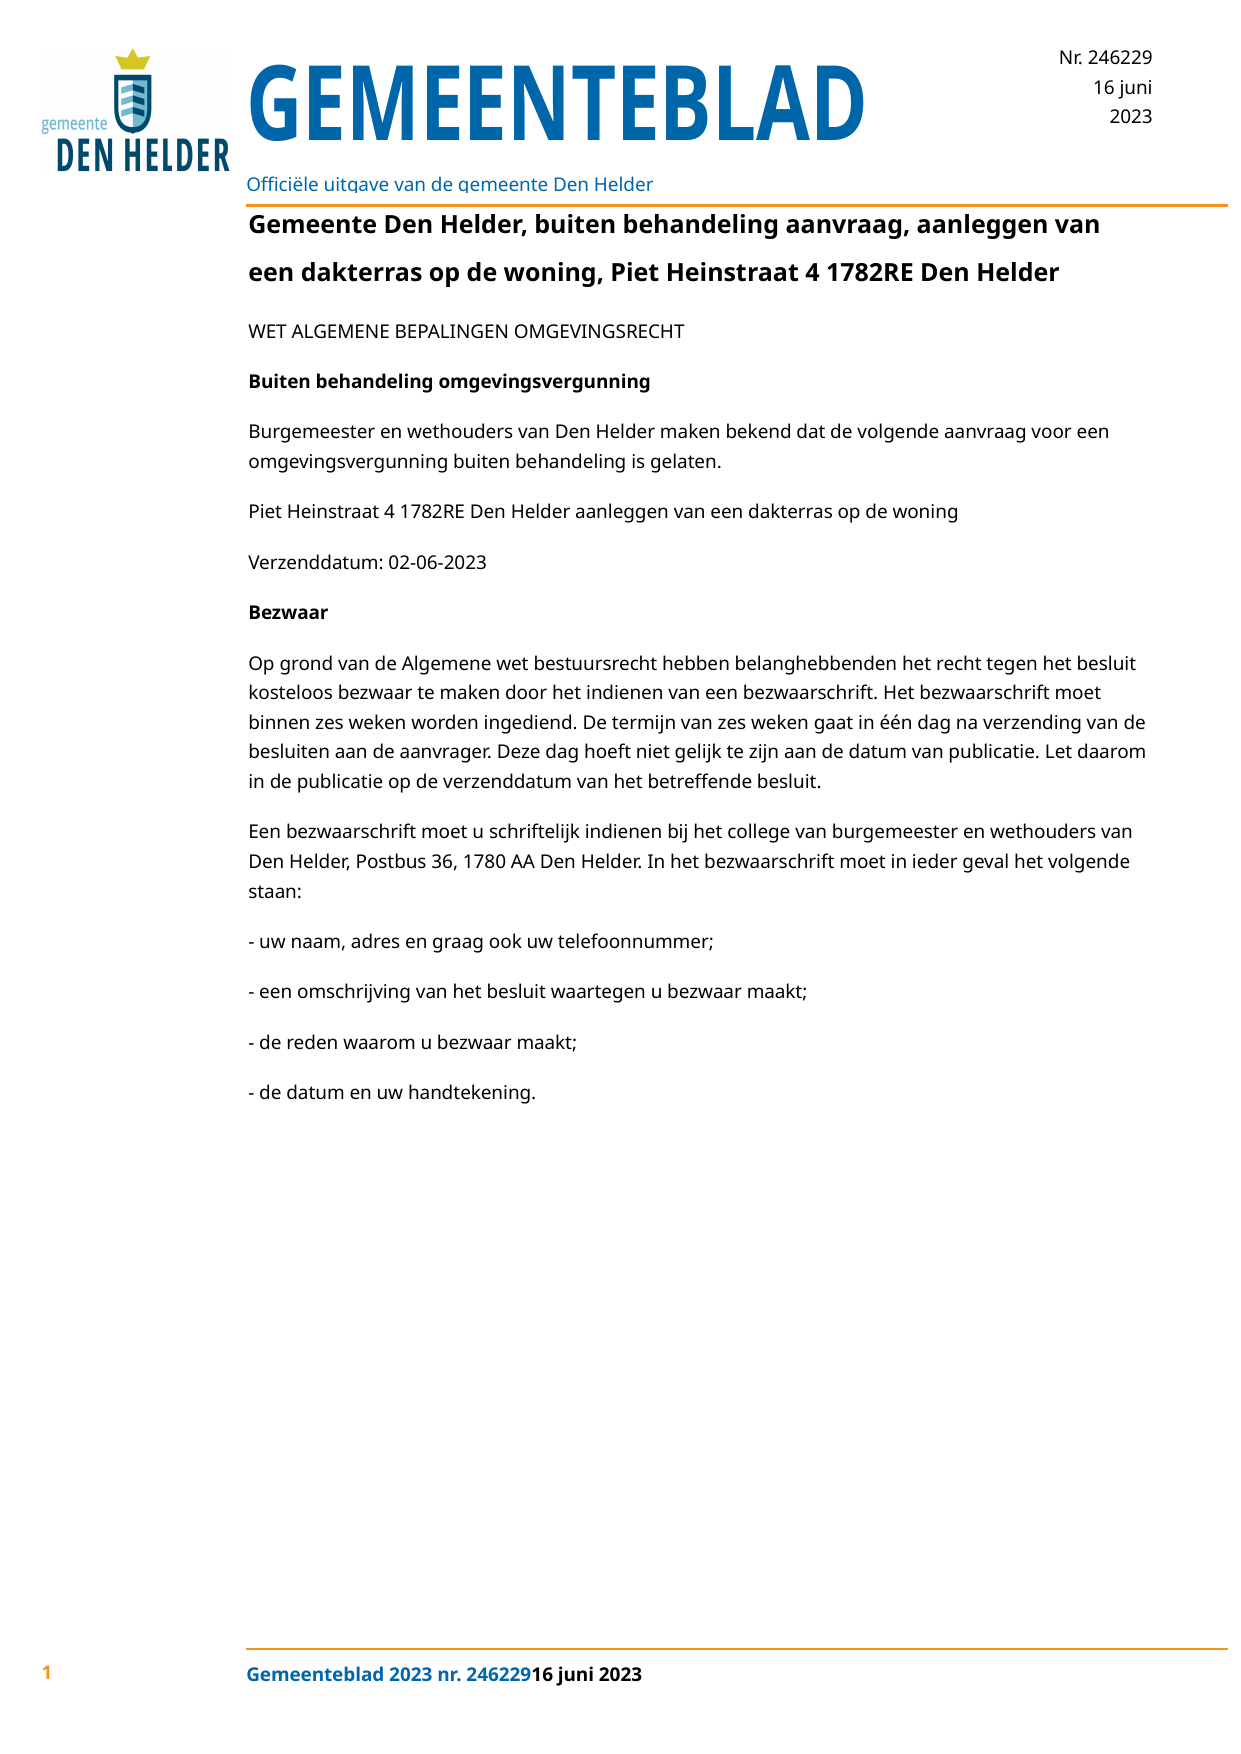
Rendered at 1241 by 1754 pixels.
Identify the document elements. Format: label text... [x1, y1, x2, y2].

text Een bezwaarschrift moet u schriftelijk indienen bij het college van burgemeester en wethouders van Den Helder, Postbus 36, 1780 AA Den Helder. In het bezwaarschrift moet in ieder geval het volgende staan: [248, 819, 1152, 904]
text Bezwaar [248, 599, 1152, 625]
picture [130, 157, 135, 172]
picture [41, 47, 231, 172]
text - de reden waarom u bezwaar maakt; [248, 1029, 1152, 1055]
picture [100, 154, 106, 172]
text - uw naam, adres en graag ook uw telefoonnummer; [248, 928, 1152, 954]
text - een omschrijving van het besluit waartegen u bezwaar maakt; [248, 979, 1152, 1004]
text Op grond van de Algemene wet bestuursrecht hebben belanghebbenden het recht tegen het besluit kosteloos bezwaar te maken door het indienen van een bezwaarschrift. Het bezwaarschrift moet binnen zes weken worden ingediend. De termijn van zes weken gaat in één dag na verzending van de besluiten aan de aanvrager. Deze dag hoeft niet gelijk te zijn aan de datum van publicatie. Let daarom in de publicatie op de verzenddatum van het betreffende besluit. [248, 650, 1152, 794]
text WET ALGEMENE BEPALINGEN OMGEVINGSRECHT [248, 318, 1152, 344]
picture [63, 144, 68, 165]
text Gemeente Den Helder, buiten behandeling aanvraag, aanleggen van een dakterras op de woning, Piet Heinstraat 4 1782RE Den Helder [248, 207, 1152, 288]
text Verzenddatum: 02-06-2023 [248, 549, 1152, 575]
text Buiten behandeling omgevingsvergunning [248, 368, 1152, 394]
picture [182, 144, 187, 165]
text Burgemeester en wethouders van Den Helder maken bekend dat de volgende aanvraag voor een omgevingsvergunning buiten behandeling is gelaten. [248, 419, 1152, 474]
text - de datum en uw handtekening. [248, 1079, 1152, 1105]
picture [220, 160, 224, 172]
text Piet Heinstraat 4 1782RE Den Helder aanleggen van een dakterras op de woning [248, 499, 1152, 524]
